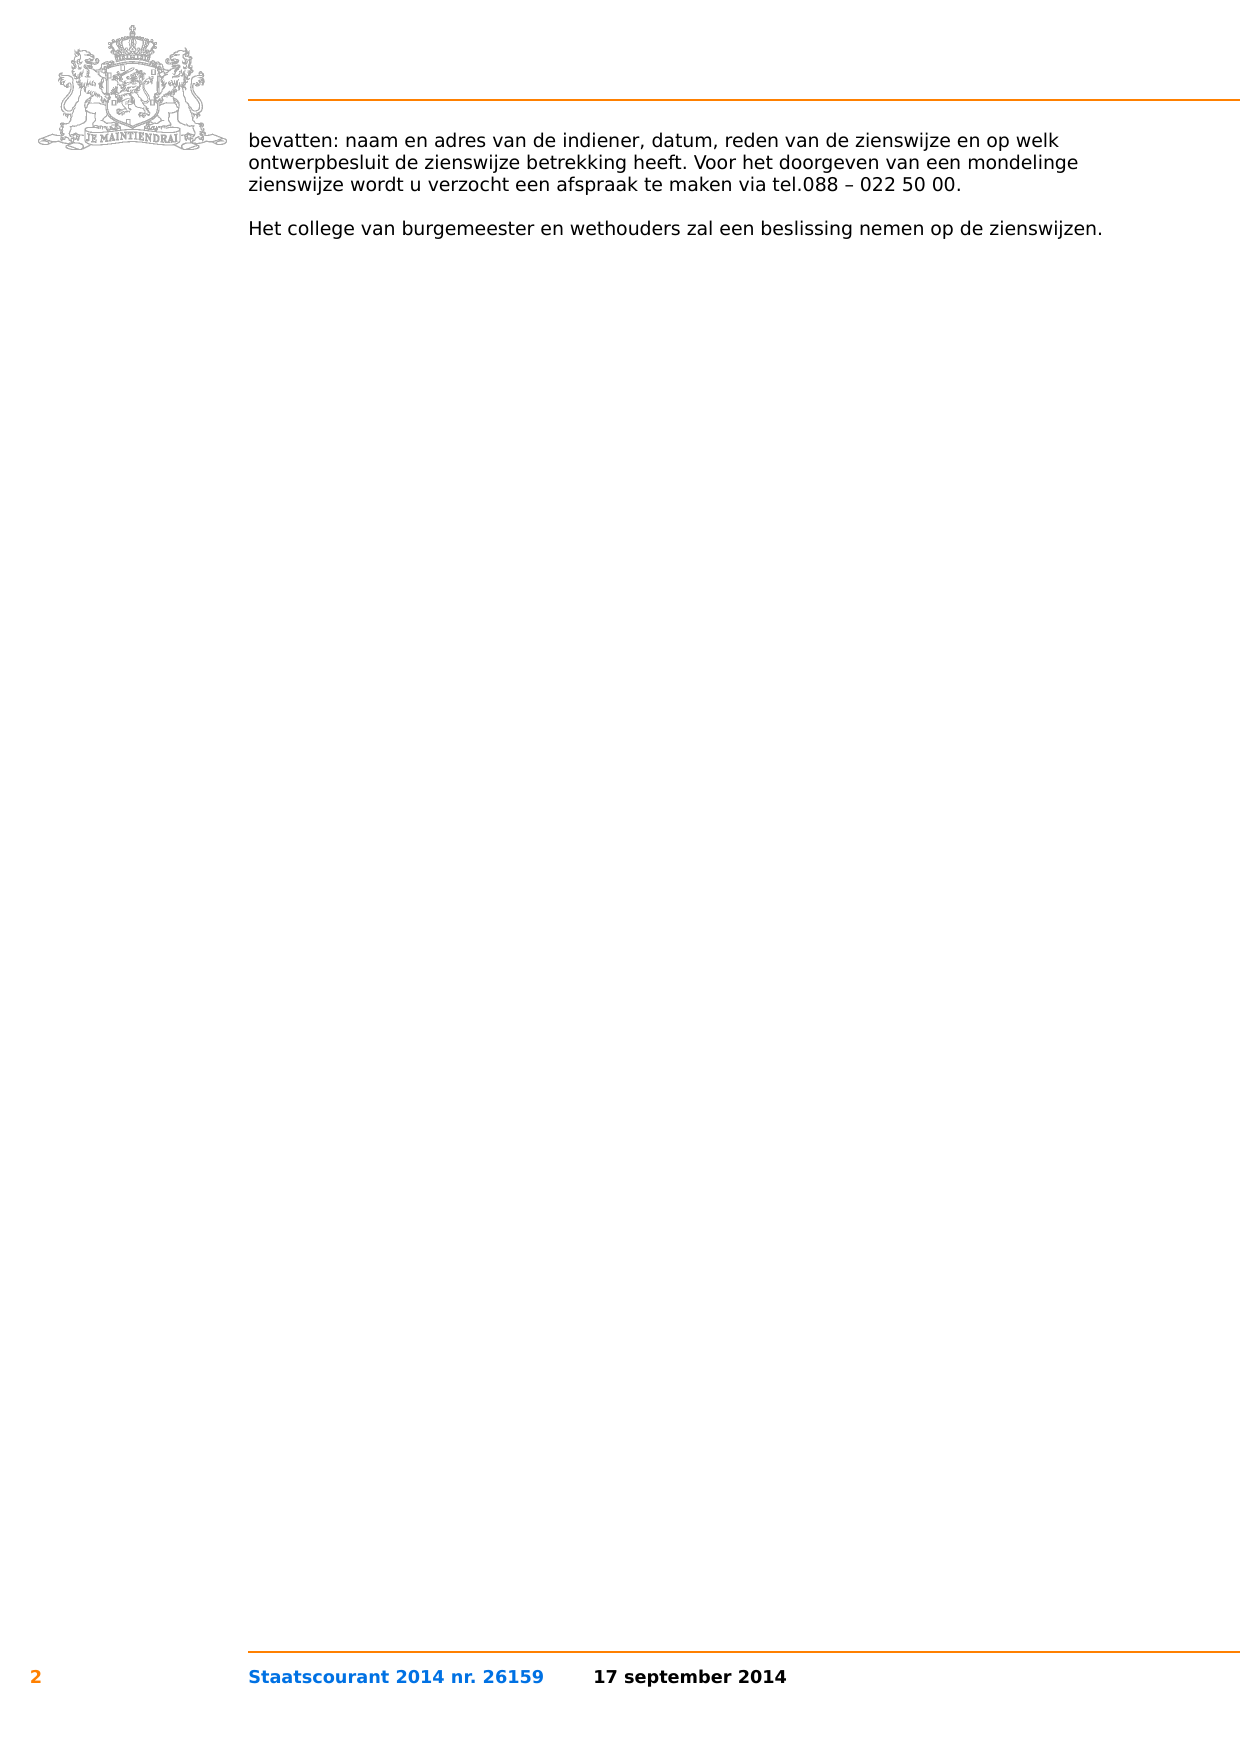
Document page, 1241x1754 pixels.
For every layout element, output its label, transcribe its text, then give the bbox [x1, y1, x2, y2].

picture [38, 25, 227, 150]
text Het college van burgemeester en wethouders zal een beslissing nemen op de zienswijzen. [248, 218, 1163, 240]
text bevatten: naam en adres van de indiener, datum, reden van de zienswijze en op welk ontwerpbesluit de zienswijze betrekking heeft. Voor het doorgeven van een mondelinge zienswijze wordt u verzocht een afspraak te maken via tel.088 – 022 50 00. [248, 130, 1163, 196]
